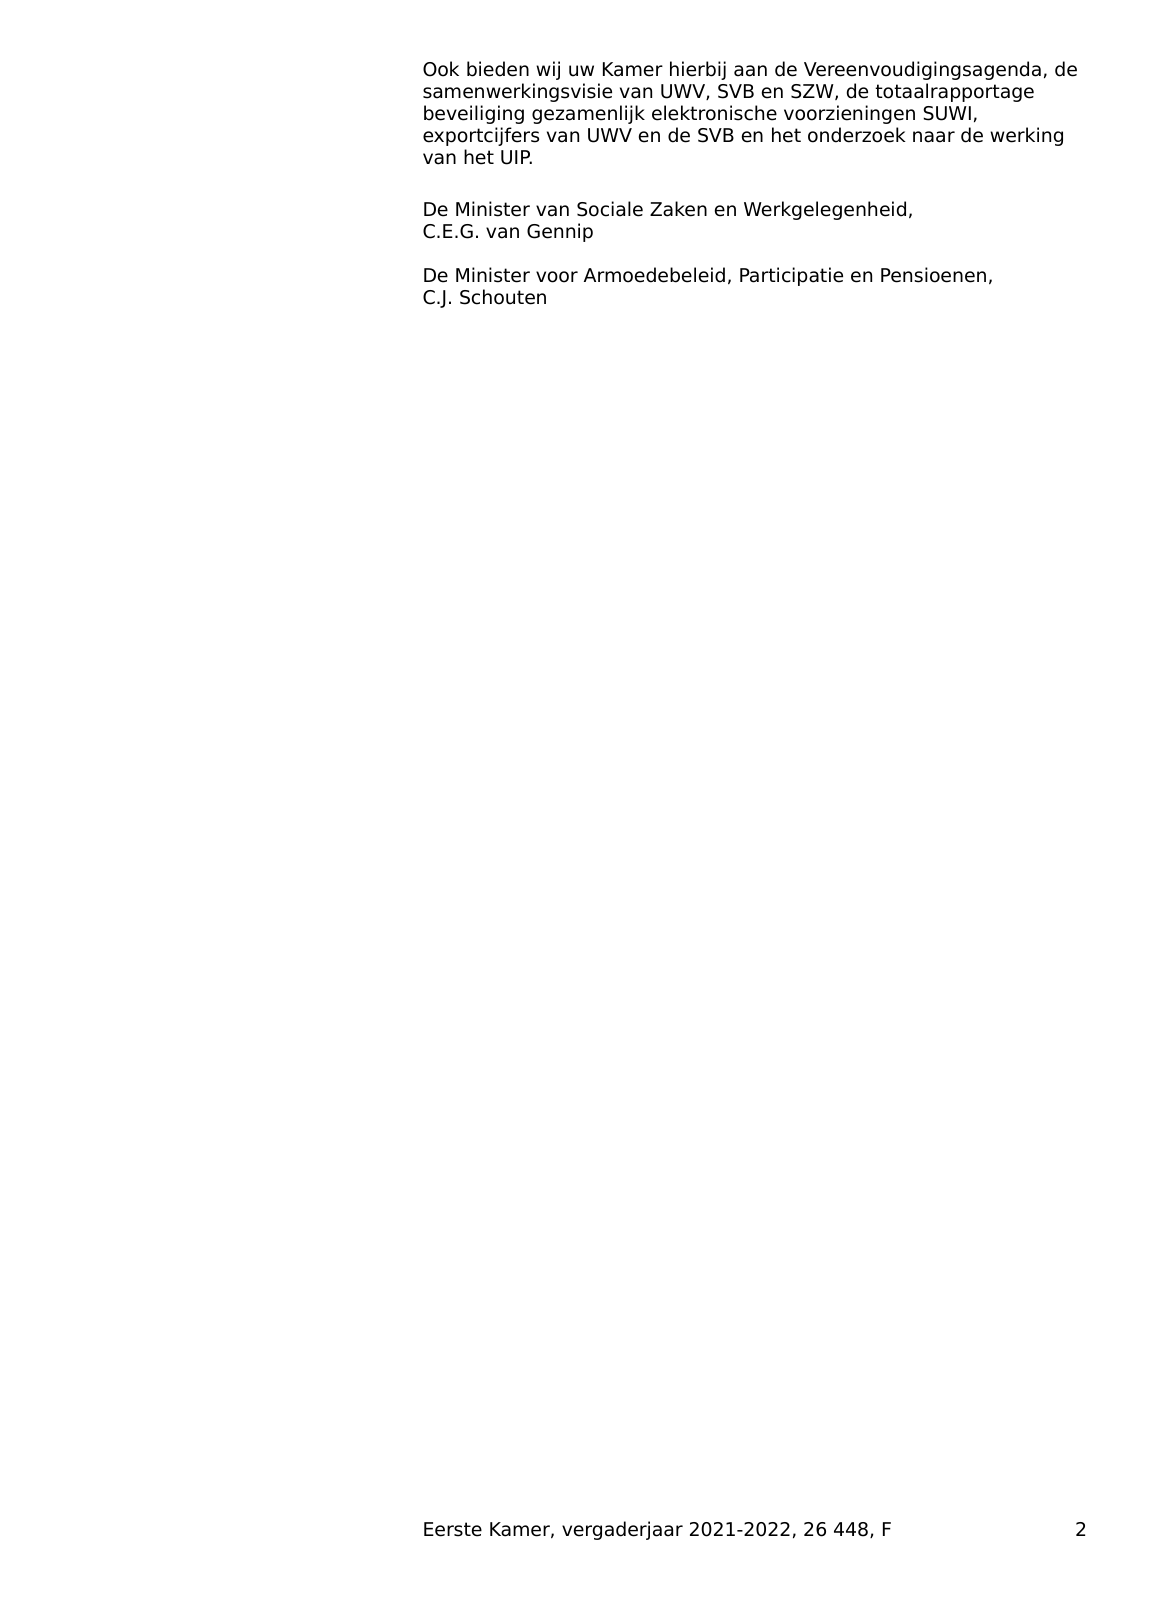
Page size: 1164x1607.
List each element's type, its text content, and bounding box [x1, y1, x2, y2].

text De Minister voor Armoedebeleid, Participatie en Pensioenen, C.J. Schouten [422, 265, 1087, 309]
text De Minister van Sociale Zaken en Werkgelegenheid, C.E.G. van Gennip [422, 199, 1087, 243]
text Ook bieden wij uw Kamer hierbij aan de Vereenvoudigingsagenda, de samenwerkingsvisie van UWV, SVB en SZW, de totaalrapportage beveiliging gezamenlijk elektronische voorzieningen SUWI, exportcijfers van UWV en de SVB en het onderzoek naar de werking van het UIP. [422, 59, 1087, 169]
